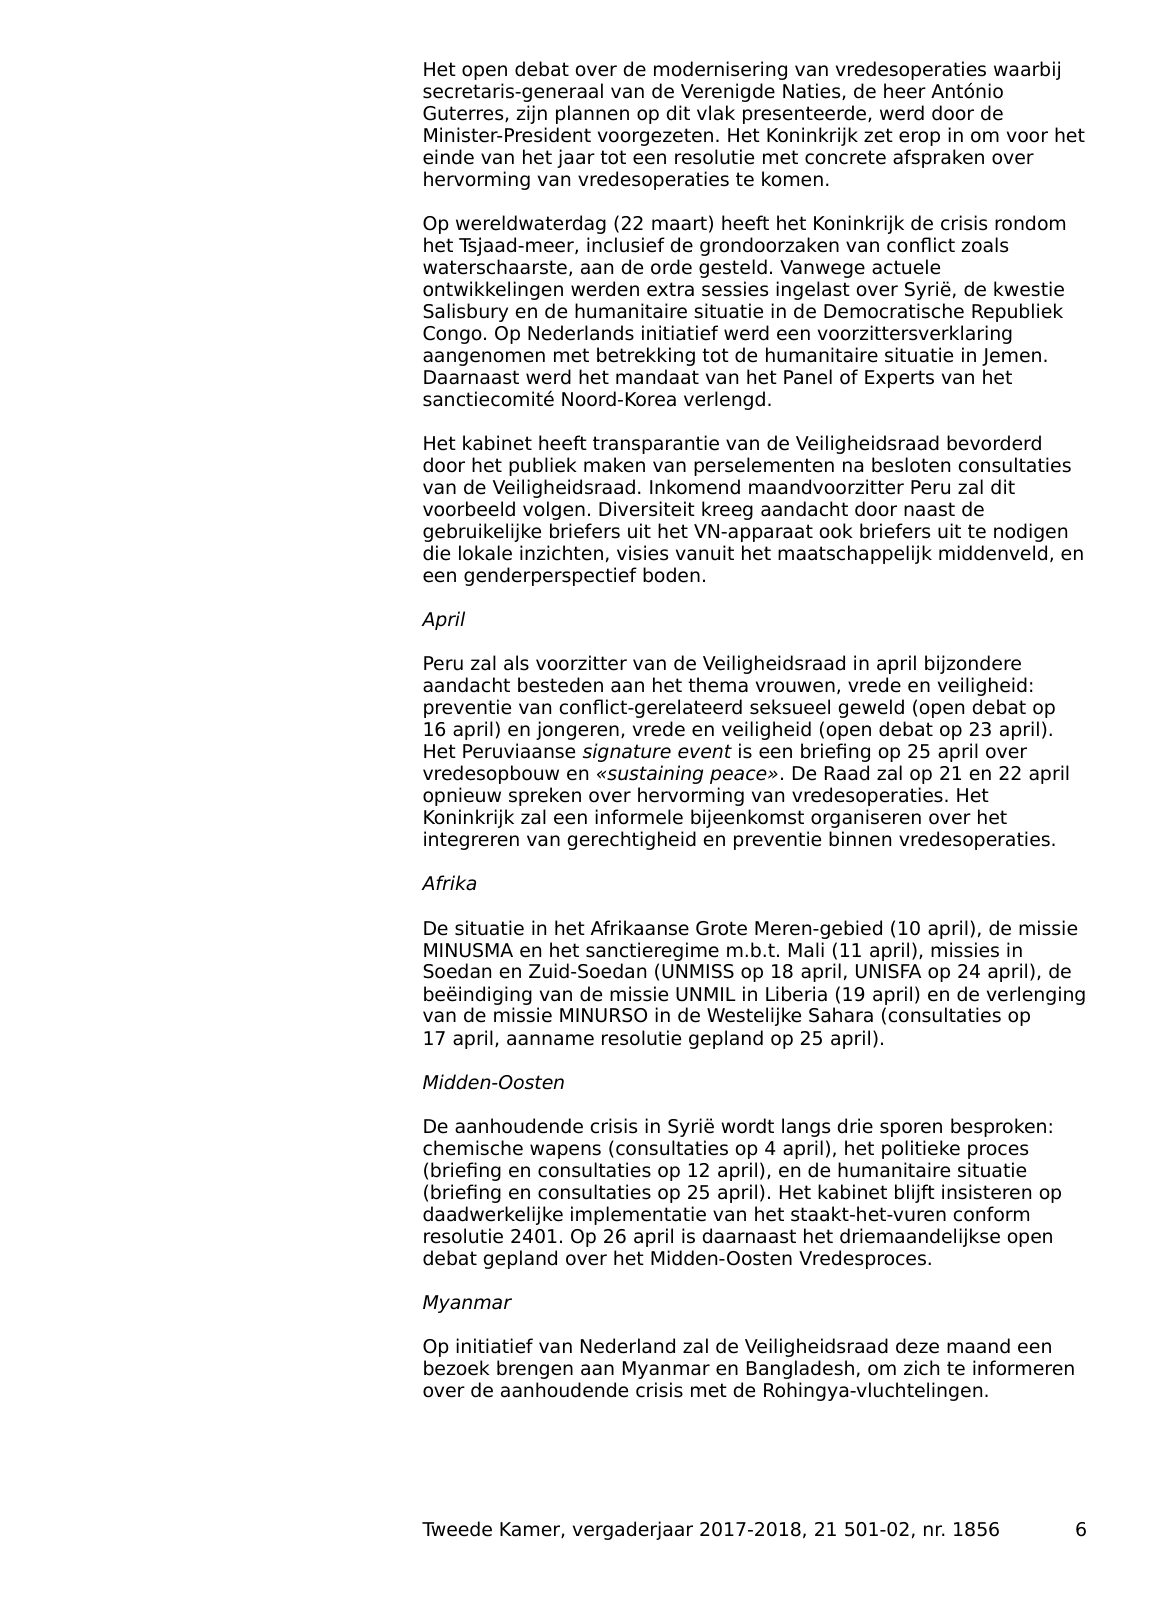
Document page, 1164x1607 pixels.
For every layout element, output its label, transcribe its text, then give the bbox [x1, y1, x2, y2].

text Het kabinet heeft transparantie van de Veiligheidsraad bevorderd door het publiek maken van perselementen na besloten consultaties van de Veiligheidsraad. Inkomend maandvoorzitter Peru zal dit voorbeeld volgen. Diversiteit kreeg aandacht door naast de gebruikelijke briefers uit het VN-apparaat ook briefers uit te nodigen die lokale inzichten, visies vanuit het maatschappelijk middenveld, en een genderperspectief boden. [422, 433, 1087, 587]
text De aanhoudende crisis in Syrië wordt langs drie sporen besproken: chemische wapens (consultaties op 4 april), het politieke proces (briefing en consultaties op 12 april), en de humanitaire situatie (briefing en consultaties op 25 april). Het kabinet blijft insisteren op daadwerkelijke implementatie van het staakt-het-vuren conform resolutie 2401. Op 26 april is daarnaast het driemaandelijkse open debat gepland over het Midden-Oosten Vredesproces. [422, 1116, 1087, 1269]
subtitle Afrika [422, 873, 1087, 895]
text Op wereldwaterdag (22 maart) heeft het Koninkrijk de crisis rondom het Tsjaad-meer, inclusief de grondoorzaken van conflict zoals waterschaarste, aan de orde gesteld. Vanwege actuele ontwikkelingen werden extra sessies ingelast over Syrië, de kwestie Salisbury en de humanitaire situatie in de Democratische Republiek Congo. Op Nederlands initiatief werd een voorzittersverklaring aangenomen met betrekking tot de humanitaire situatie in Jemen. Daarnaast werd het mandaat van het Panel of Experts van het sanctiecomité Noord-Korea verlengd. [422, 213, 1087, 411]
text Op initiatief van Nederland zal de Veiligheidsraad deze maand een bezoek brengen aan Myanmar en Bangladesh, om zich te informeren over de aanhoudende crisis met de Rohingya-vluchtelingen. [422, 1336, 1087, 1402]
subtitle April [422, 609, 1087, 631]
text Peru zal als voorzitter van de Veiligheidsraad in april bijzondere aandacht besteden aan het thema vrouwen, vrede en veiligheid: preventie van conflict-gerelateerd seksueel geweld (open debat op 16 april) en jongeren, vrede en veiligheid (open debat op 23 april). Het Peruviaanse signature event is een briefing op 25 april over vredesopbouw en «sustaining peace». De Raad zal op 21 en 22 april opnieuw spreken over hervorming van vredesoperaties. Het Koninkrijk zal een informele bijeenkomst organiseren over het integreren van gerechtigheid en preventie binnen vredesoperaties. [422, 653, 1087, 851]
text Het open debat over de modernisering van vredesoperaties waarbij secretaris-generaal van de Verenigde Naties, de heer António Guterres, zijn plannen op dit vlak presenteerde, werd door de Minister-President voorgezeten. Het Koninkrijk zet erop in om voor het einde van het jaar tot een resolutie met concrete afspraken over hervorming van vredesoperaties te komen. [422, 59, 1087, 191]
text De situatie in het Afrikaanse Grote Meren-gebied (10 april), de missie MINUSMA en het sanctieregime m.b.t. Mali (11 april), missies in Soedan en Zuid-Soedan (UNMISS op 18 april, UNISFA op 24 april), de beëindiging van de missie UNMIL in Liberia (19 april) en de verlenging van de missie MINURSO in de Westelijke Sahara (consultaties op 17 april, aanname resolutie gepland op 25 april). [422, 917, 1087, 1049]
subtitle Myanmar [422, 1292, 1087, 1314]
subtitle Midden-Oosten [422, 1072, 1087, 1093]
